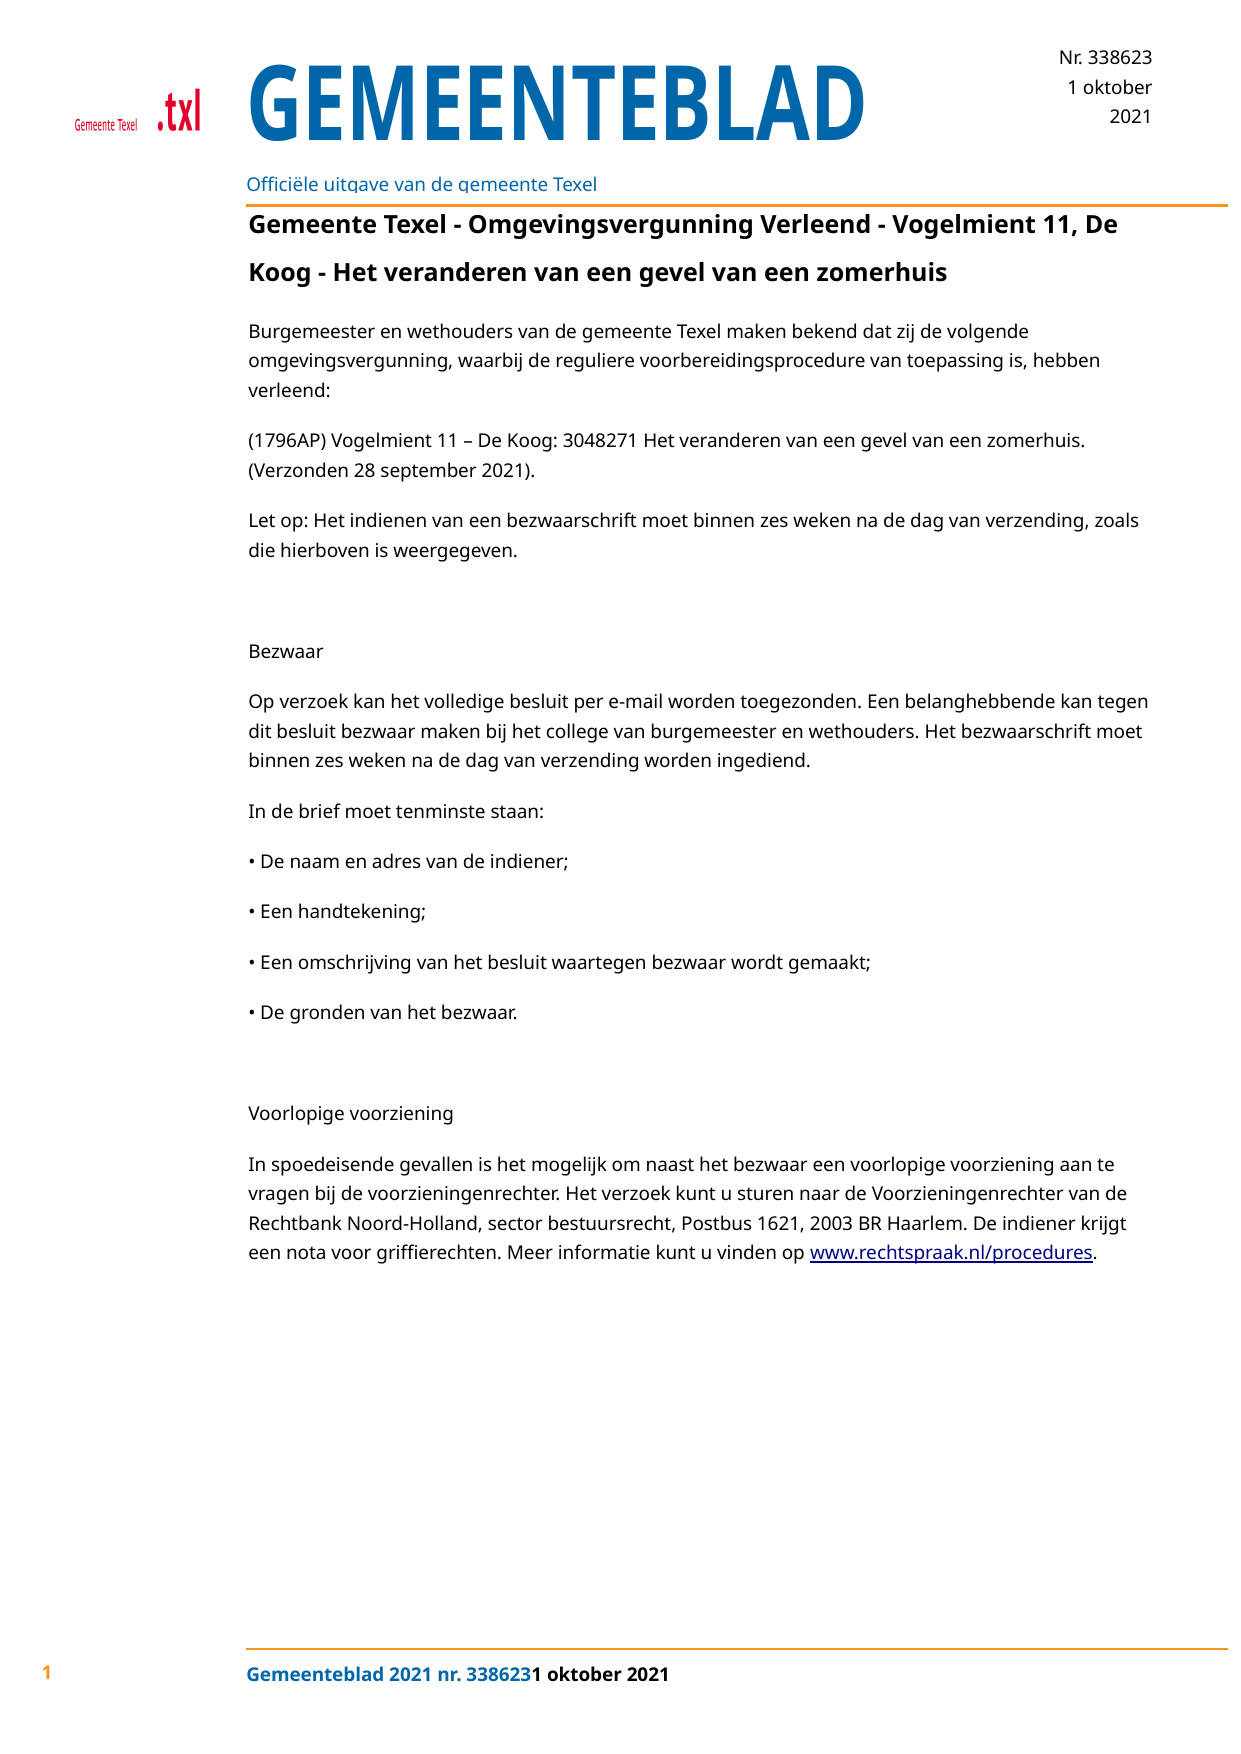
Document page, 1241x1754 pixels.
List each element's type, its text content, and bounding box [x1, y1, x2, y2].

text Gemeente Texel - Omgevingsvergunning Verleend - Vogelmient 11, De Koog - Het veranderen van een gevel van een zomerhuis [248, 207, 1152, 288]
text Burgemeester en wethouders van de gemeente Texel maken bekend dat zij de volgende omgevingsvergunning, waarbij de reguliere voorbereidingsprocedure van toepassing is, hebben verleend: [248, 318, 1152, 403]
text In spoedeisende gevallen is het mogelijk om naast het bezwaar een voorlopige voorziening aan te vragen bij de voorzieningenrechter. Het verzoek kunt u sturen naar de Voorzieningenrechter van de Rechtbank Noord-Holland, sector bestuursrecht, Postbus 1621, 2003 BR Haarlem. De indiener krijgt een nota voor griffierechten. Meer informatie kunt u vinden op www.rechtspraak.nl/procedures. [248, 1151, 1152, 1265]
text • Een handtekening; [248, 899, 1152, 924]
text Let op: Het indienen van een bezwaarschrift moet binnen zes weken na de dag van verzending, zoals die hierboven is weergegeven. [248, 507, 1152, 563]
text (1796AP) Vogelmient 11 – De Koog: 3048271 Het veranderen van een gevel van een zomerhuis. (Verzonden 28 september 2021). [248, 427, 1152, 483]
text • Een omschrijving van het besluit waartegen bezwaar wordt gemaakt; [248, 949, 1152, 975]
text Bezwaar [248, 638, 1152, 664]
text • De naam en adres van de indiener; [248, 848, 1152, 874]
picture [41, 47, 231, 172]
text • De gronden van het bezwaar. [248, 999, 1152, 1025]
text Op verzoek kan het volledige besluit per e-mail worden toegezonden. Een belanghebbende kan tegen dit besluit bezwaar maken bij het college van burgemeester en wethouders. Het bezwaarschrift moet binnen zes weken na de dag van verzending worden ingediend. [248, 688, 1152, 773]
text Voorlopige voorziening [248, 1100, 1152, 1126]
text In de brief moet tenminste staan: [248, 798, 1152, 824]
